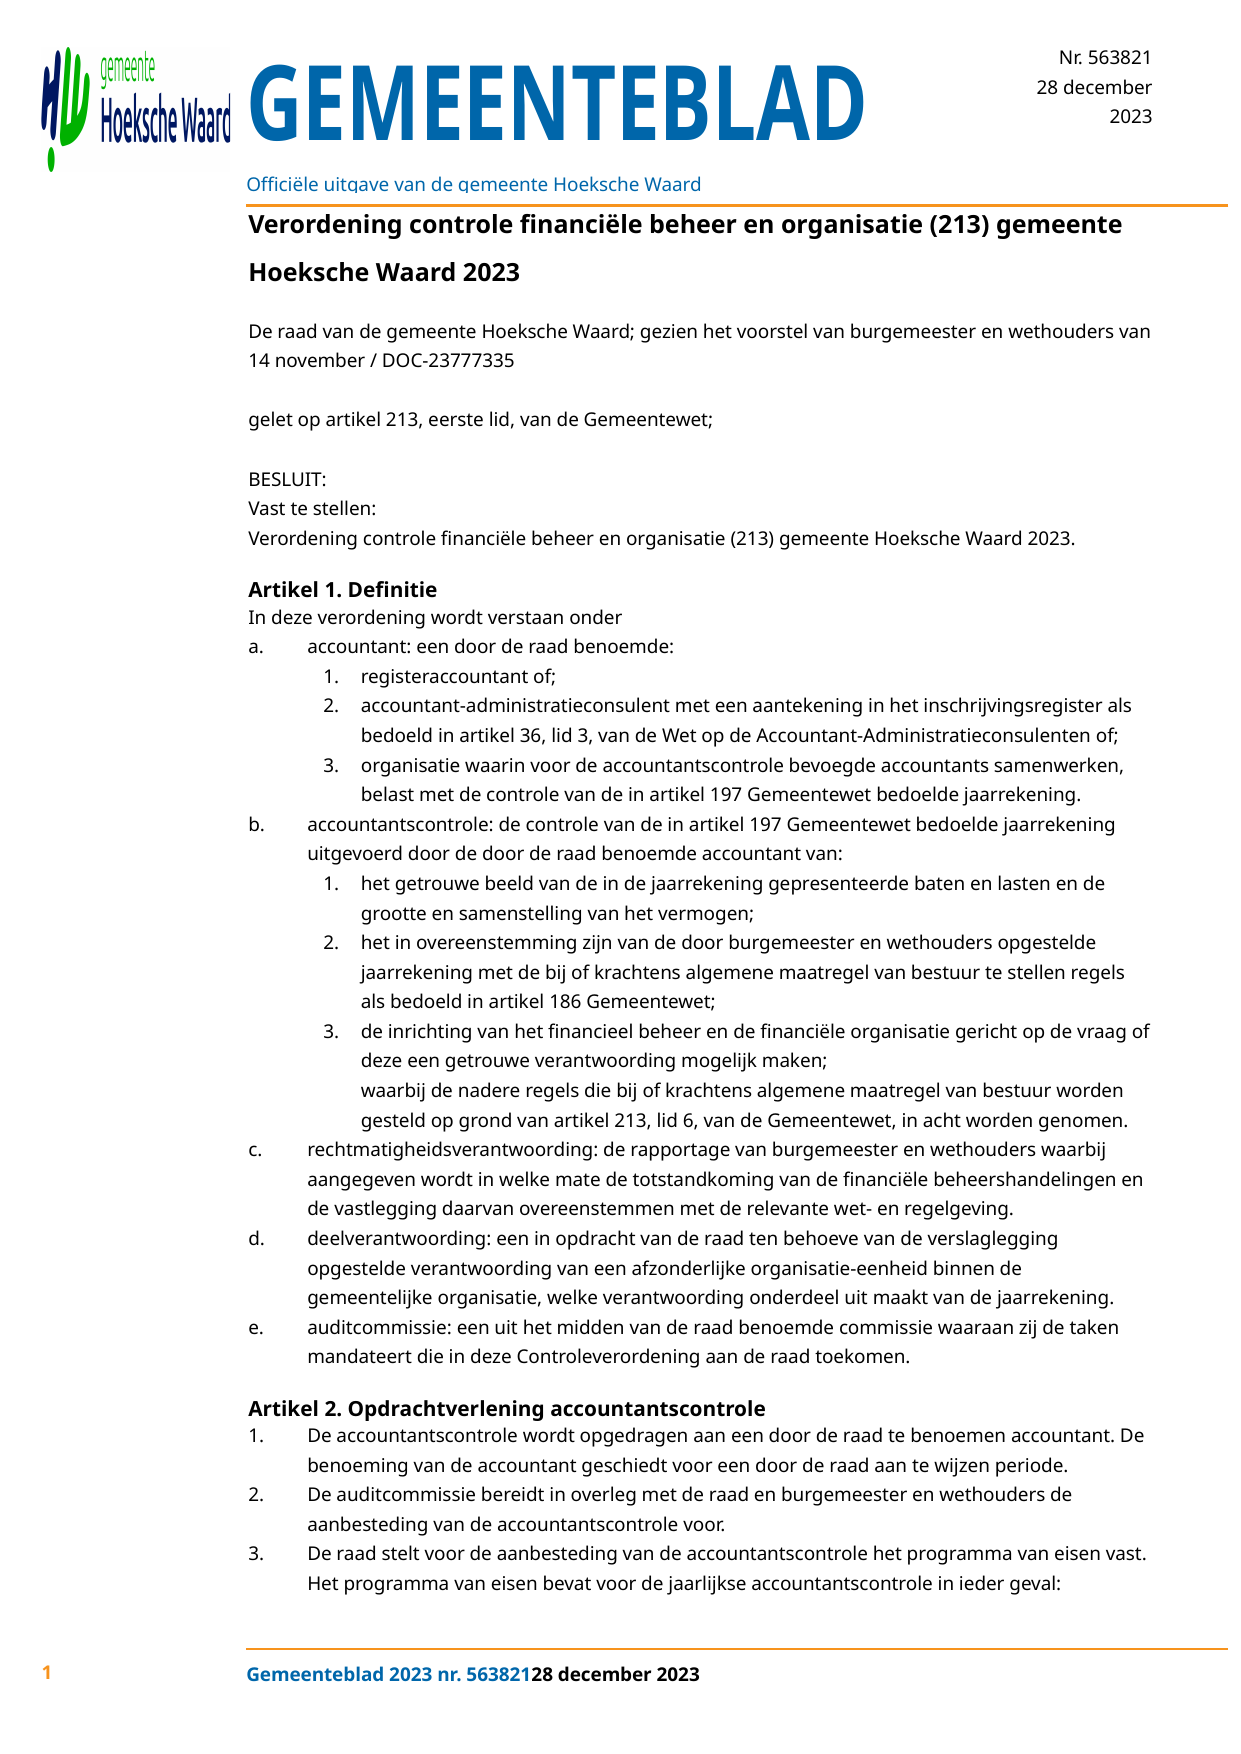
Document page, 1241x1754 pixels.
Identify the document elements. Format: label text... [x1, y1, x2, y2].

text gelet op artikel 213, eerste lid, van de Gemeentewet; [248, 407, 1152, 432]
list Het programma van eisen bevat voor de jaarlijkse accountantscontrole in ieder geval: [248, 1570, 1152, 1596]
text Vast te stellen: [248, 495, 1152, 521]
text Artikel 1. Definitie [248, 575, 1152, 604]
list het in overeenstemming zijn van de door burgemeester en wethouders opgestelde jaarrekening met de bij of krachtens algemene maatregel van bestuur te stellen regels als bedoeld in artikel 186 Gemeentewet; [323, 929, 1152, 1014]
picture [41, 47, 231, 172]
list waarbij de nadere regels die bij of krachtens algemene maatregel van bestuur worden gesteld op grond van artikel 213, lid 6, van de Gemeentewet, in acht worden genomen. [323, 1077, 1152, 1132]
list rechtmatigheidsverantwoording: de rapportage van burgemeester en wethouders waarbij aangegeven wordt in welke mate de totstandkoming van de financiële beheershandelingen en de vastlegging daarvan overeenstemmen met de relevante wet- en regelgeving. [248, 1136, 1152, 1221]
list De raad stelt voor de aanbesteding van de accountantscontrole het programma van eisen vast. [248, 1541, 1152, 1566]
list accountant-administratieconsulent met een aantekening in het inschrijvingsregister als bedoeld in artikel 36, lid 3, van de Wet op de Accountant-Administratieconsulenten of; [323, 693, 1152, 748]
list organisatie waarin voor de accountantscontrole bevoegde accountants samenwerken, belast met de controle van de in artikel 197 Gemeentewet bedoelde jaarrekening. [323, 752, 1152, 807]
text Artikel 2. Opdrachtverlening accountantscontrole [248, 1394, 1152, 1422]
list accountant: een door de raad benoemde: [248, 633, 1152, 659]
list het getrouwe beeld van de in de jaarrekening gepresenteerde baten en lasten en de grootte en samenstelling van het vermogen; [323, 870, 1152, 925]
list De accountantscontrole wordt opgedragen aan een door de raad te benoemen accountant. De benoeming van de accountant geschiedt voor een door de raad aan te wijzen periode. [248, 1422, 1152, 1478]
text De raad van de gemeente Hoeksche Waard; gezien het voorstel van burgemeester en wethouders van 14 november / DOC-23777335 [248, 318, 1152, 373]
list De auditcommissie bereidt in overleg met de raad en burgemeester en wethouders de aanbesteding van de accountantscontrole voor. [248, 1481, 1152, 1537]
list de inrichting van het financieel beheer en de financiële organisatie gericht op de vraag of deze een getrouwe verantwoording mogelijk maken; [323, 1018, 1152, 1073]
text In deze verordening wordt verstaan onder [248, 604, 1152, 629]
text BESLUIT: [248, 466, 1152, 492]
text Verordening controle financiële beheer en organisatie (213) gemeente Hoeksche Waard 2023 [248, 207, 1152, 288]
list accountantscontrole: de controle van de in artikel 197 Gemeentewet bedoelde jaarrekening uitgevoerd door de door de raad benoemde accountant van: [248, 811, 1152, 866]
list auditcommissie: een uit het midden van de raad benoemde commissie waaraan zij de taken mandateert die in deze Controleverordening aan de raad toekomen. [248, 1314, 1152, 1369]
list deelverantwoording: een in opdracht van de raad ten behoeve van de verslaglegging opgestelde verantwoording van een afzonderlijke organisatie-eenheid binnen de gemeentelijke organisatie, welke verantwoording onderdeel uit maakt van de jaarrekening. [248, 1225, 1152, 1310]
text Verordening controle financiële beheer en organisatie (213) gemeente Hoeksche Waard 2023. [248, 525, 1152, 551]
list registeraccountant of; [323, 663, 1152, 689]
